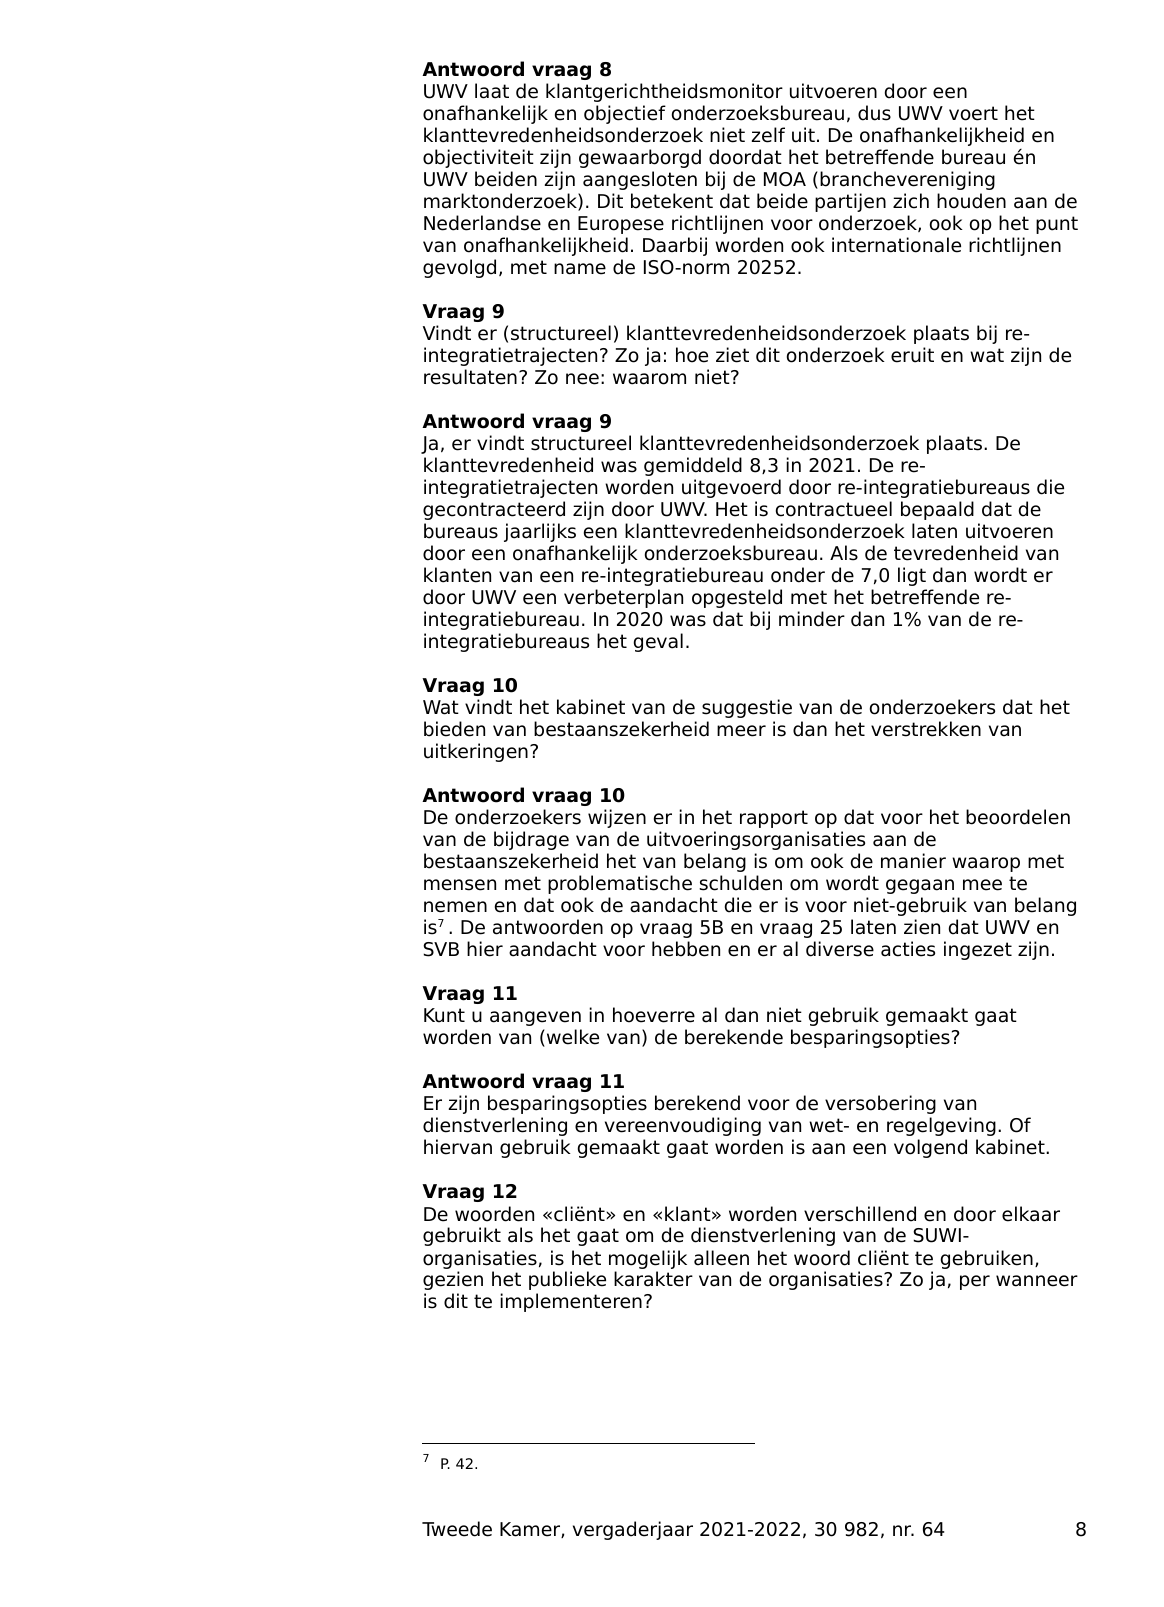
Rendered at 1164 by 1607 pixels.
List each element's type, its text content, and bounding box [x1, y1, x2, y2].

text Wat vindt het kabinet van de suggestie van de onderzoekers dat het bieden van bestaanszekerheid meer is dan het verstrekken van uitkeringen? [422, 697, 1087, 763]
subtitle Vraag 11 [422, 983, 1087, 1005]
subtitle Antwoord vraag 10 [422, 785, 1087, 807]
text De onderzoekers wijzen er in het rapport op dat voor het beoordelen van de bijdrage van de uitvoeringsorganisaties aan de bestaanszekerheid het van belang is om ook de manier waarop met mensen met problematische schulden om wordt gegaan mee te nemen en dat ook de aandacht die er is voor niet-gebruik van belang is. De antwoorden op vraag 5B en vraag 25 laten zien dat UWV en SVB hier aandacht voor hebben en er al diverse acties ingezet zijn. [422, 807, 1087, 961]
subtitle Antwoord vraag 9 [422, 411, 1087, 433]
text Kunt u aangeven in hoeverre al dan niet gebruik gemaakt gaat worden van (welke van) de berekende besparingsopties? [422, 1005, 1087, 1049]
text Vindt er (structureel) klanttevredenheidsonderzoek plaats bij re-integratietrajecten? Zo ja: hoe ziet dit onderzoek eruit en wat zijn de resultaten? Zo nee: waarom niet? [422, 323, 1087, 389]
subtitle Antwoord vraag 8 [422, 59, 1087, 81]
subtitle Vraag 9 [422, 301, 1087, 323]
subtitle Vraag 10 [422, 675, 1087, 697]
subtitle Antwoord vraag 11 [422, 1071, 1087, 1093]
text De woorden «cliënt» en «klant» worden verschillend en door elkaar gebruikt als het gaat om de dienstverlening van de SUWI-organisaties, is het mogelijk alleen het woord cliënt te gebruiken, gezien het publieke karakter van de organisaties? Zo ja, per wanneer is dit te implementeren? [422, 1203, 1087, 1313]
text P. 42. [422, 1452, 1087, 1474]
text UWV laat de klantgerichtheidsmonitor uitvoeren door een onafhankelijk en objectief onderzoeksbureau, dus UWV voert het klanttevredenheidsonderzoek niet zelf uit. De onafhankelijkheid en objectiviteit zijn gewaarborgd doordat het betreffende bureau én UWV beiden zijn aangesloten bij de MOA (branchevereniging marktonderzoek). Dit betekent dat beide partijen zich houden aan de Nederlandse en Europese richtlijnen voor onderzoek, ook op het punt van onafhankelijkheid. Daarbij worden ook internationale richtlijnen gevolgd, met name de ISO-norm 20252. [422, 81, 1087, 279]
subtitle Vraag 12 [422, 1181, 1087, 1203]
text Er zijn besparingsopties berekend voor de versobering van dienstverlening en vereenvoudiging van wet- en regelgeving. Of hiervan gebruik gemaakt gaat worden is aan een volgend kabinet. [422, 1093, 1087, 1159]
text Ja, er vindt structureel klanttevredenheidsonderzoek plaats. De klanttevredenheid was gemiddeld 8,3 in 2021. De re-integratietrajecten worden uitgevoerd door re-integratiebureaus die gecontracteerd zijn door UWV. Het is contractueel bepaald dat de bureaus jaarlijks een klanttevredenheidsonderzoek laten uitvoeren door een onafhankelijk onderzoeksbureau. Als de tevredenheid van klanten van een re-integratiebureau onder de 7,0 ligt dan wordt er door UWV een verbeterplan opgesteld met het betreffende re-integratiebureau. In 2020 was dat bij minder dan 1% van de re-integratiebureaus het geval. [422, 433, 1087, 653]
